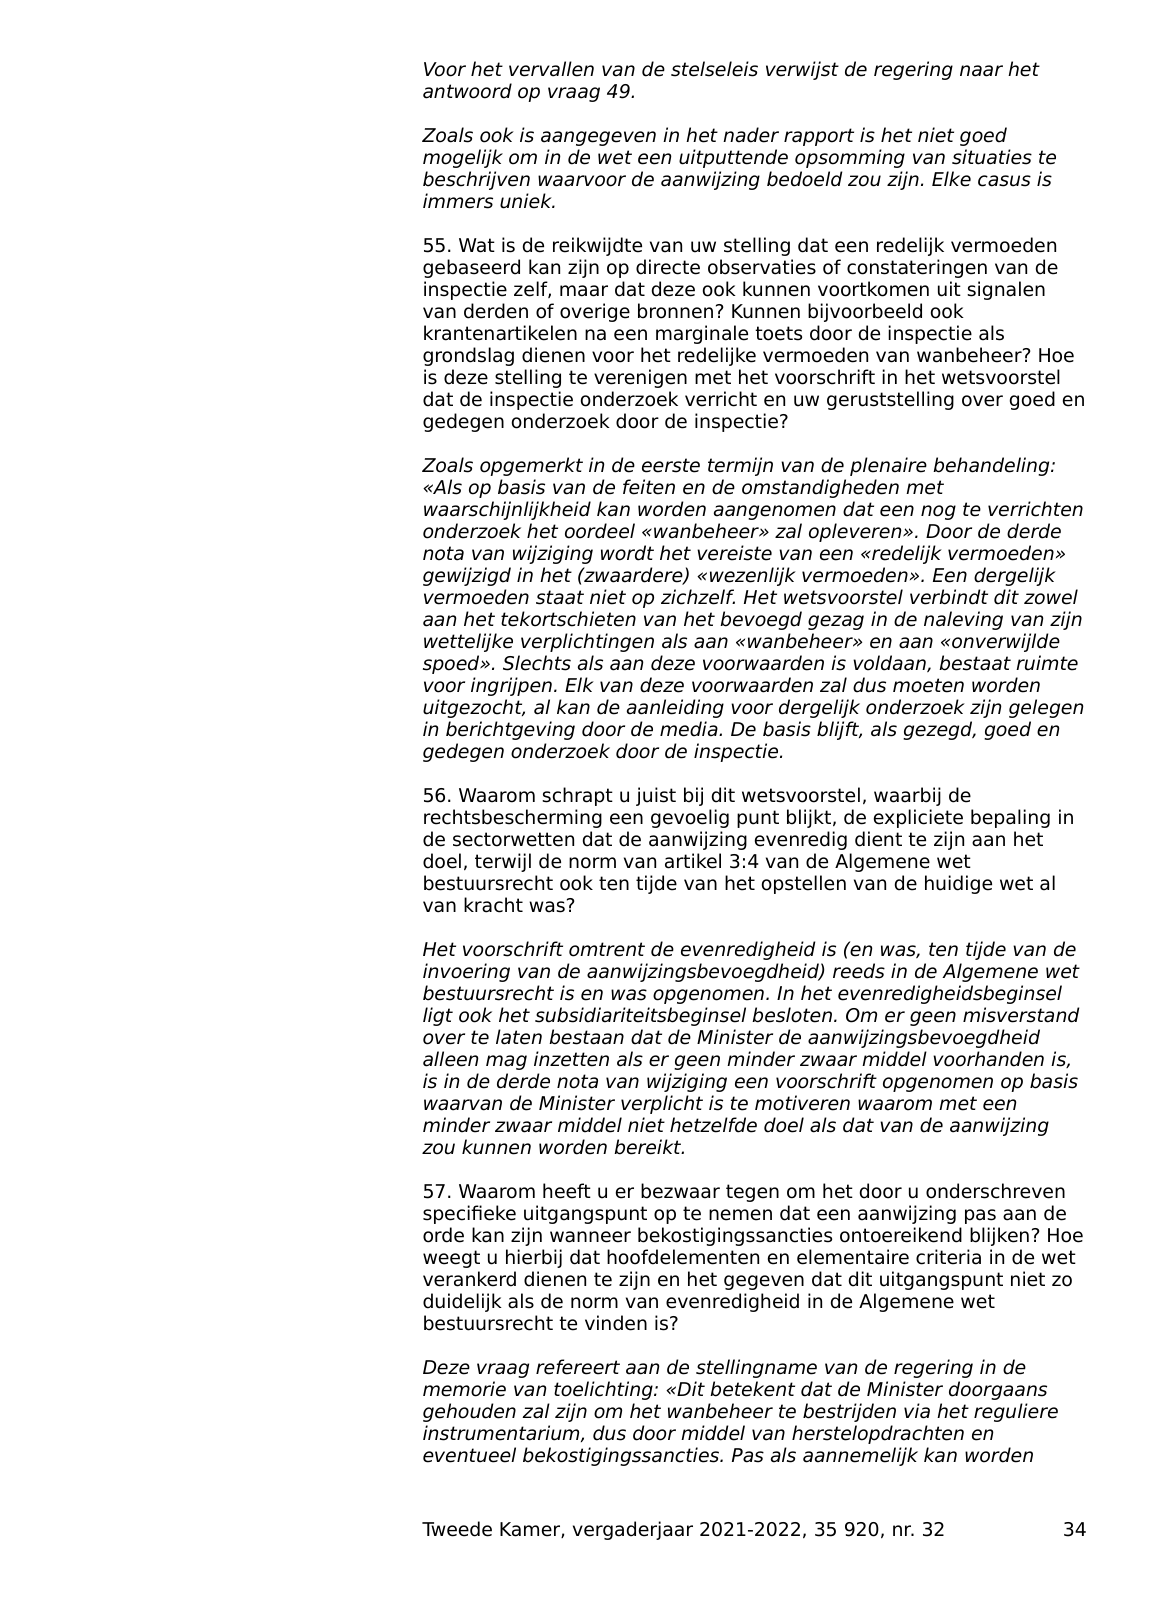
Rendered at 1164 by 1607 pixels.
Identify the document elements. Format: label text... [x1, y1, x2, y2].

text 56. Waarom schrapt u juist bij dit wetsvoorstel, waarbij de rechtsbescherming een gevoelig punt blijkt, de expliciete bepaling in de sectorwetten dat de aanwijzing evenredig dient te zijn aan het doel, terwijl de norm van artikel 3:4 van de Algemene wet bestuursrecht ook ten tijde van het opstellen van de huidige wet al van kracht was? [422, 785, 1087, 917]
text Voor het vervallen van de stelseleis verwijst de regering naar het antwoord op vraag 49. [422, 59, 1087, 103]
text 55. Wat is de reikwijdte van uw stelling dat een redelijk vermoeden gebaseerd kan zijn op directe observaties of constateringen van de inspectie zelf, maar dat deze ook kunnen voortkomen uit signalen van derden of overige bronnen? Kunnen bijvoorbeeld ook krantenartikelen na een marginale toets door de inspectie als grondslag dienen voor het redelijke vermoeden van wanbeheer? Hoe is deze stelling te verenigen met het voorschrift in het wetsvoorstel dat de inspectie onderzoek verricht en uw geruststelling over goed en gedegen onderzoek door de inspectie? [422, 235, 1087, 433]
text Het voorschrift omtrent de evenredigheid is (en was, ten tijde van de invoering van de aanwijzingsbevoegdheid) reeds in de Algemene wet bestuursrecht is en was opgenomen. In het evenredigheidsbeginsel ligt ook het subsidiariteitsbeginsel besloten. Om er geen misverstand over te laten bestaan dat de Minister de aanwijzingsbevoegdheid alleen mag inzetten als er geen minder zwaar middel voorhanden is, is in de derde nota van wijziging een voorschrift opgenomen op basis waarvan de Minister verplicht is te motiveren waarom met een minder zwaar middel niet hetzelfde doel als dat van de aanwijzing zou kunnen worden bereikt. [422, 939, 1087, 1159]
text Deze vraag refereert aan de stellingname van de regering in de memorie van toelichting: «Dit betekent dat de Minister doorgaans gehouden zal zijn om het wanbeheer te bestrijden via het reguliere instrumentarium, dus door middel van herstelopdrachten en eventueel bekostigingssancties. Pas als aannemelijk kan worden [422, 1357, 1087, 1467]
text Zoals opgemerkt in de eerste termijn van de plenaire behandeling: «Als op basis van de feiten en de omstandigheden met waarschijnlijkheid kan worden aangenomen dat een nog te verrichten onderzoek het oordeel «wanbeheer» zal opleveren». Door de derde nota van wijziging wordt het vereiste van een «redelijk vermoeden» gewijzigd in het (zwaardere) «wezenlijk vermoeden». Een dergelijk vermoeden staat niet op zichzelf. Het wetsvoorstel verbindt dit zowel aan het tekortschieten van het bevoegd gezag in de naleving van zijn wettelijke verplichtingen als aan «wanbeheer» en aan «onverwijlde spoed». Slechts als aan deze voorwaarden is voldaan, bestaat ruimte voor ingrijpen. Elk van deze voorwaarden zal dus moeten worden uitgezocht, al kan de aanleiding voor dergelijk onderzoek zijn gelegen in berichtgeving door de media. De basis blijft, als gezegd, goed en gedegen onderzoek door de inspectie. [422, 455, 1087, 763]
text Zoals ook is aangegeven in het nader rapport is het niet goed mogelijk om in de wet een uitputtende opsomming van situaties te beschrijven waarvoor de aanwijzing bedoeld zou zijn. Elke casus is immers uniek. [422, 125, 1087, 213]
text 57. Waarom heeft u er bezwaar tegen om het door u onderschreven specifieke uitgangspunt op te nemen dat een aanwijzing pas aan de orde kan zijn wanneer bekostigingssancties ontoereikend blijken? Hoe weegt u hierbij dat hoofdelementen en elementaire criteria in de wet verankerd dienen te zijn en het gegeven dat dit uitgangspunt niet zo duidelijk als de norm van evenredigheid in de Algemene wet bestuursrecht te vinden is? [422, 1181, 1087, 1335]
